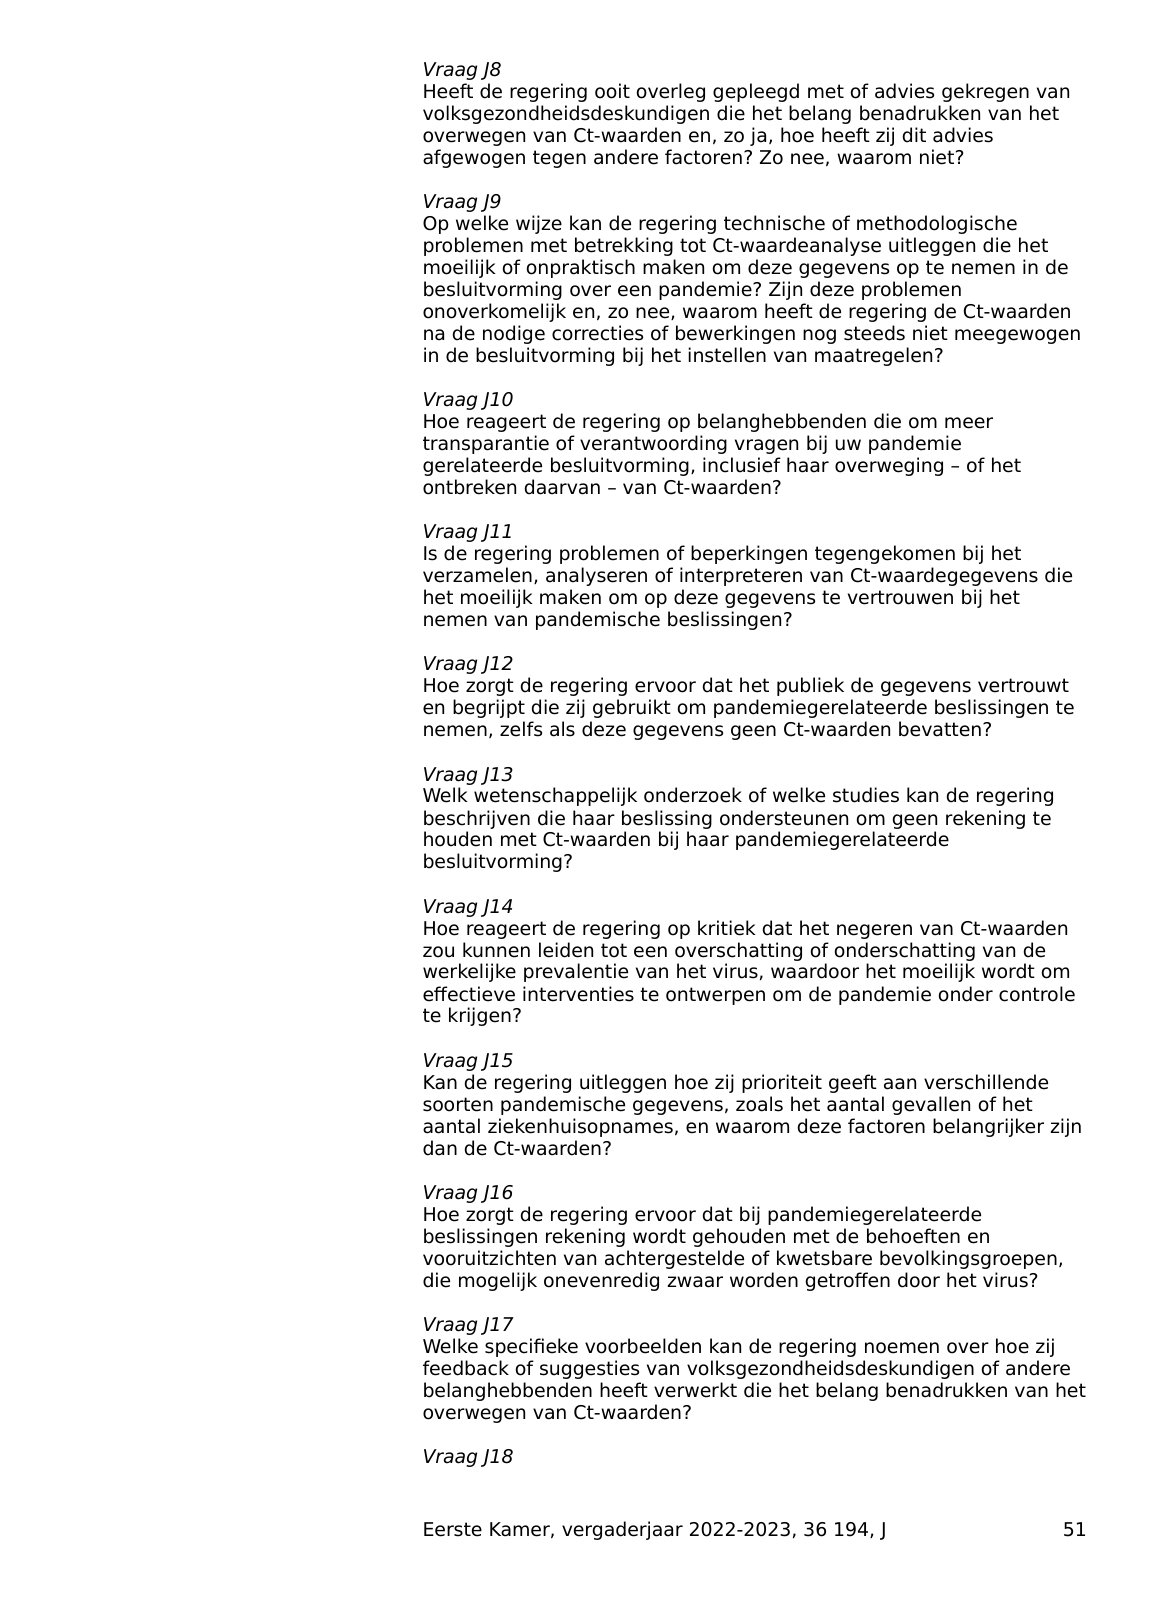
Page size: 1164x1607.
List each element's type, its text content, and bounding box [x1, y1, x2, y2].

text Welke specifieke voorbeelden kan de regering noemen over hoe zij feedback of suggesties van volksgezondheidsdeskundigen of andere belanghebbenden heeft verwerkt die het belang benadrukken van het overwegen van Ct-waarden? [422, 1336, 1087, 1424]
text Vraag J13 [422, 763, 1087, 785]
text Vraag J17 [422, 1314, 1087, 1336]
text Vraag J9 [422, 191, 1087, 213]
text Heeft de regering ooit overleg gepleegd met of advies gekregen van volksgezondheidsdeskundigen die het belang benadrukken van het overwegen van Ct-waarden en, zo ja, hoe heeft zij dit advies afgewogen tegen andere factoren? Zo nee, waarom niet? [422, 81, 1087, 169]
text Is de regering problemen of beperkingen tegengekomen bij het verzamelen, analyseren of interpreteren van Ct-waardegegevens die het moeilijk maken om op deze gegevens te vertrouwen bij het nemen van pandemische beslissingen? [422, 543, 1087, 631]
text Vraag J15 [422, 1049, 1087, 1072]
text Vraag J10 [422, 389, 1087, 411]
text Hoe reageert de regering op belanghebbenden die om meer transparantie of verantwoording vragen bij uw pandemie gerelateerde besluitvorming, inclusief haar overweging – of het ontbreken daarvan – van Ct-waarden? [422, 411, 1087, 499]
text Hoe zorgt de regering ervoor dat het publiek de gegevens vertrouwt en begrijpt die zij gebruikt om pandemiegerelateerde beslissingen te nemen, zelfs als deze gegevens geen Ct-waarden bevatten? [422, 675, 1087, 741]
text Vraag J12 [422, 653, 1087, 675]
text Vraag J8 [422, 59, 1087, 81]
text Vraag J18 [422, 1446, 1087, 1468]
text Kan de regering uitleggen hoe zij prioriteit geeft aan verschillende soorten pandemische gegevens, zoals het aantal gevallen of het aantal ziekenhuisopnames, en waarom deze factoren belangrijker zijn dan de Ct-waarden? [422, 1072, 1087, 1159]
text Op welke wijze kan de regering technische of methodologische problemen met betrekking tot Ct-waardeanalyse uitleggen die het moeilijk of onpraktisch maken om deze gegevens op te nemen in de besluitvorming over een pandemie? Zijn deze problemen onoverkomelijk en, zo nee, waarom heeft de regering de Ct-waarden na de nodige correcties of bewerkingen nog steeds niet meegewogen in de besluitvorming bij het instellen van maatregelen? [422, 213, 1087, 367]
text Hoe zorgt de regering ervoor dat bij pandemiegerelateerde beslissingen rekening wordt gehouden met de behoeften en vooruitzichten van achtergestelde of kwetsbare bevolkingsgroepen, die mogelijk onevenredig zwaar worden getroffen door het virus? [422, 1204, 1087, 1292]
text Welk wetenschappelijk onderzoek of welke studies kan de regering beschrijven die haar beslissing ondersteunen om geen rekening te houden met Ct-waarden bij haar pandemiegerelateerde besluitvorming? [422, 785, 1087, 873]
text Hoe reageert de regering op kritiek dat het negeren van Ct-waarden zou kunnen leiden tot een overschatting of onderschatting van de werkelijke prevalentie van het virus, waardoor het moeilijk wordt om effectieve interventies te ontwerpen om de pandemie onder controle te krijgen? [422, 917, 1087, 1027]
text Vraag J16 [422, 1182, 1087, 1204]
text Vraag J14 [422, 896, 1087, 917]
text Vraag J11 [422, 521, 1087, 543]
